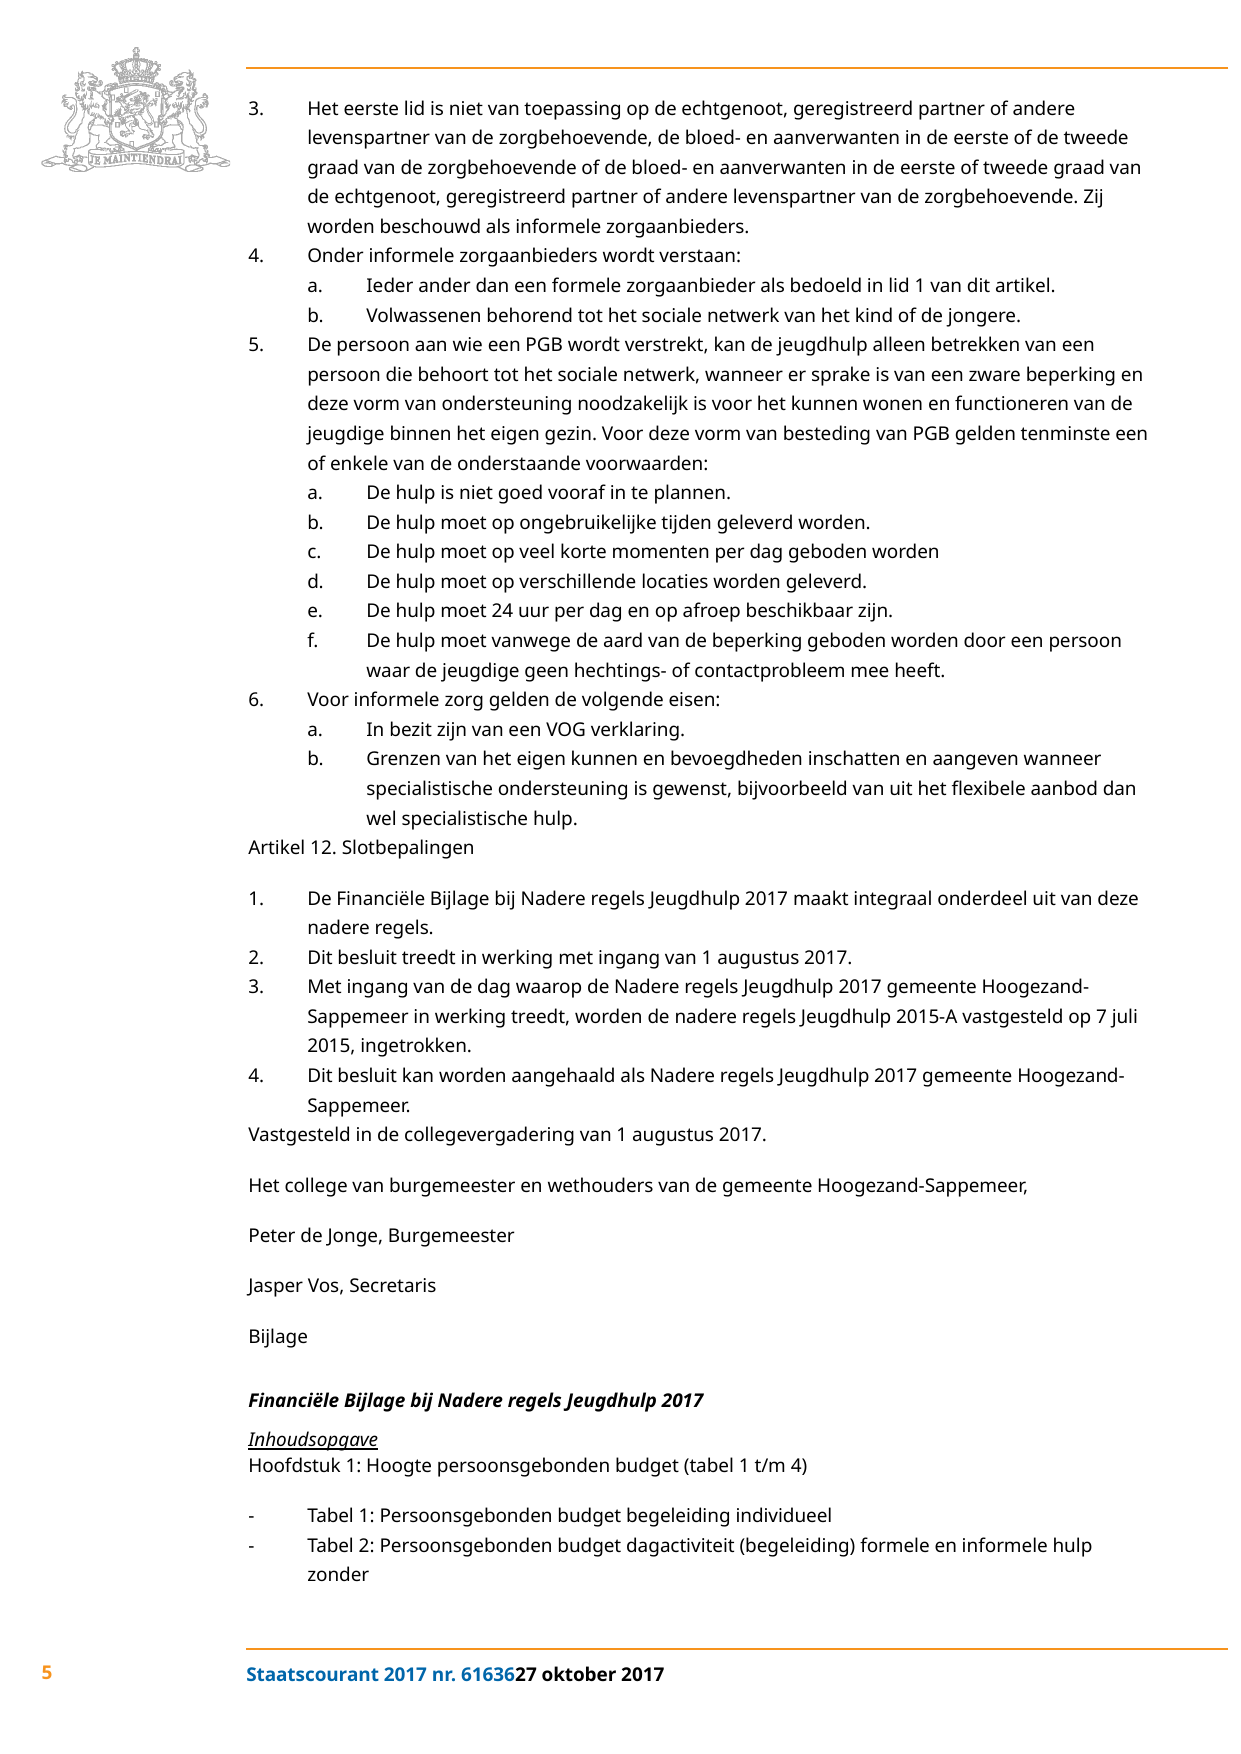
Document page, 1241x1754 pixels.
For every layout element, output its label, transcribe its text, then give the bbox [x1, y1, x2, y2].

list De hulp moet op ongebruikelijke tijden geleverd worden. [307, 509, 1152, 535]
text Peter de Jonge, Burgemeester [248, 1222, 1152, 1248]
list De hulp moet vanwege de aard van de beperking geboden worden door een persoon waar de jeugdige geen hechtings- of contactprobleem mee heeft. [307, 627, 1152, 683]
text Inhoudsopgave [248, 1426, 1152, 1452]
list De hulp moet op verschillende locaties worden geleverd. [307, 568, 1152, 594]
text Financiële Bijlage bij Nadere regels Jeugdhulp 2017 [248, 1387, 1152, 1413]
list Tabel 2: Persoonsgebonden budget dagactiviteit (begeleiding) formele en informele hulp zonder [248, 1532, 1152, 1587]
list Met ingang van de dag waarop de Nadere regels Jeugdhulp 2017 gemeente Hoogezand-Sappemeer in werking treedt, worden de nadere regels Jeugdhulp 2015-A vastgesteld op 7 juli 2015, ingetrokken. [248, 973, 1152, 1058]
list Grenzen van het eigen kunnen en bevoegdheden inschatten en aangeven wanneer specialistische ondersteuning is gewenst, bijvoorbeeld van uit het flexibele aanbod dan wel specialistische hulp. [307, 746, 1152, 831]
text Vastgesteld in de collegevergadering van 1 augustus 2017. [248, 1121, 1152, 1147]
list De Financiële Bijlage bij Nadere regels Jeugdhulp 2017 maakt integraal onderdeel uit van deze nadere regels. [248, 885, 1152, 940]
text Jasper Vos, Secretaris [248, 1273, 1152, 1298]
list Volwassenen behorend tot het sociale netwerk van het kind of de jongere. [307, 302, 1152, 328]
picture [41, 47, 231, 172]
text Hoofdstuk 1: Hoogte persoonsgebonden budget (tabel 1 t/m 4) [248, 1452, 1152, 1478]
text Het college van burgemeester en wethouders van de gemeente Hoogezand-Sappemeer, [248, 1172, 1152, 1198]
list Ieder ander dan een formele zorgaanbieder als bedoeld in lid 1 van dit artikel. [307, 272, 1152, 298]
list Het eerste lid is niet van toepassing op de echtgenoot, geregistreerd partner of andere levenspartner van de zorgbehoevende, de bloed- en aanverwanten in de eerste of de tweede graad van de zorgbehoevende of de bloed- en aanverwanten in de eerste of tweede graad van de echtgenoot, geregistreerd partner of andere levenspartner van de zorgbehoevende. Zij worden beschouwd als informele zorgaanbieders. [248, 95, 1152, 239]
list Onder informele zorgaanbieders wordt verstaan: [248, 243, 1152, 268]
list De persoon aan wie een PGB wordt verstrekt, kan de jeugdhulp alleen betrekken van een persoon die behoort tot het sociale netwerk, wanneer er sprake is van een zware beperking en deze vorm van ondersteuning noodzakelijk is voor het kunnen wonen en functioneren van de jeugdige binnen het eigen gezin. Voor deze vorm van besteding van PGB gelden tenminste een of enkele van de onderstaande voorwaarden: [248, 331, 1152, 476]
text Artikel 12. Slotbepalingen [248, 834, 1152, 860]
list Tabel 1: Persoonsgebonden budget begeleiding individueel [248, 1502, 1152, 1528]
list Dit besluit treedt in werking met ingang van 1 augustus 2017. [248, 944, 1152, 970]
list In bezit zijn van een VOG verklaring. [307, 716, 1152, 742]
text Bijlage [248, 1323, 1152, 1349]
list Dit besluit kan worden aangehaald als Nadere regels Jeugdhulp 2017 gemeente Hoogezand-Sappemeer. [248, 1062, 1152, 1118]
list De hulp moet 24 uur per dag en op afroep beschikbaar zijn. [307, 598, 1152, 623]
list De hulp is niet goed vooraf in te plannen. [307, 479, 1152, 505]
list Voor informele zorg gelden de volgende eisen: [248, 686, 1152, 712]
list De hulp moet op veel korte momenten per dag geboden worden [307, 538, 1152, 564]
